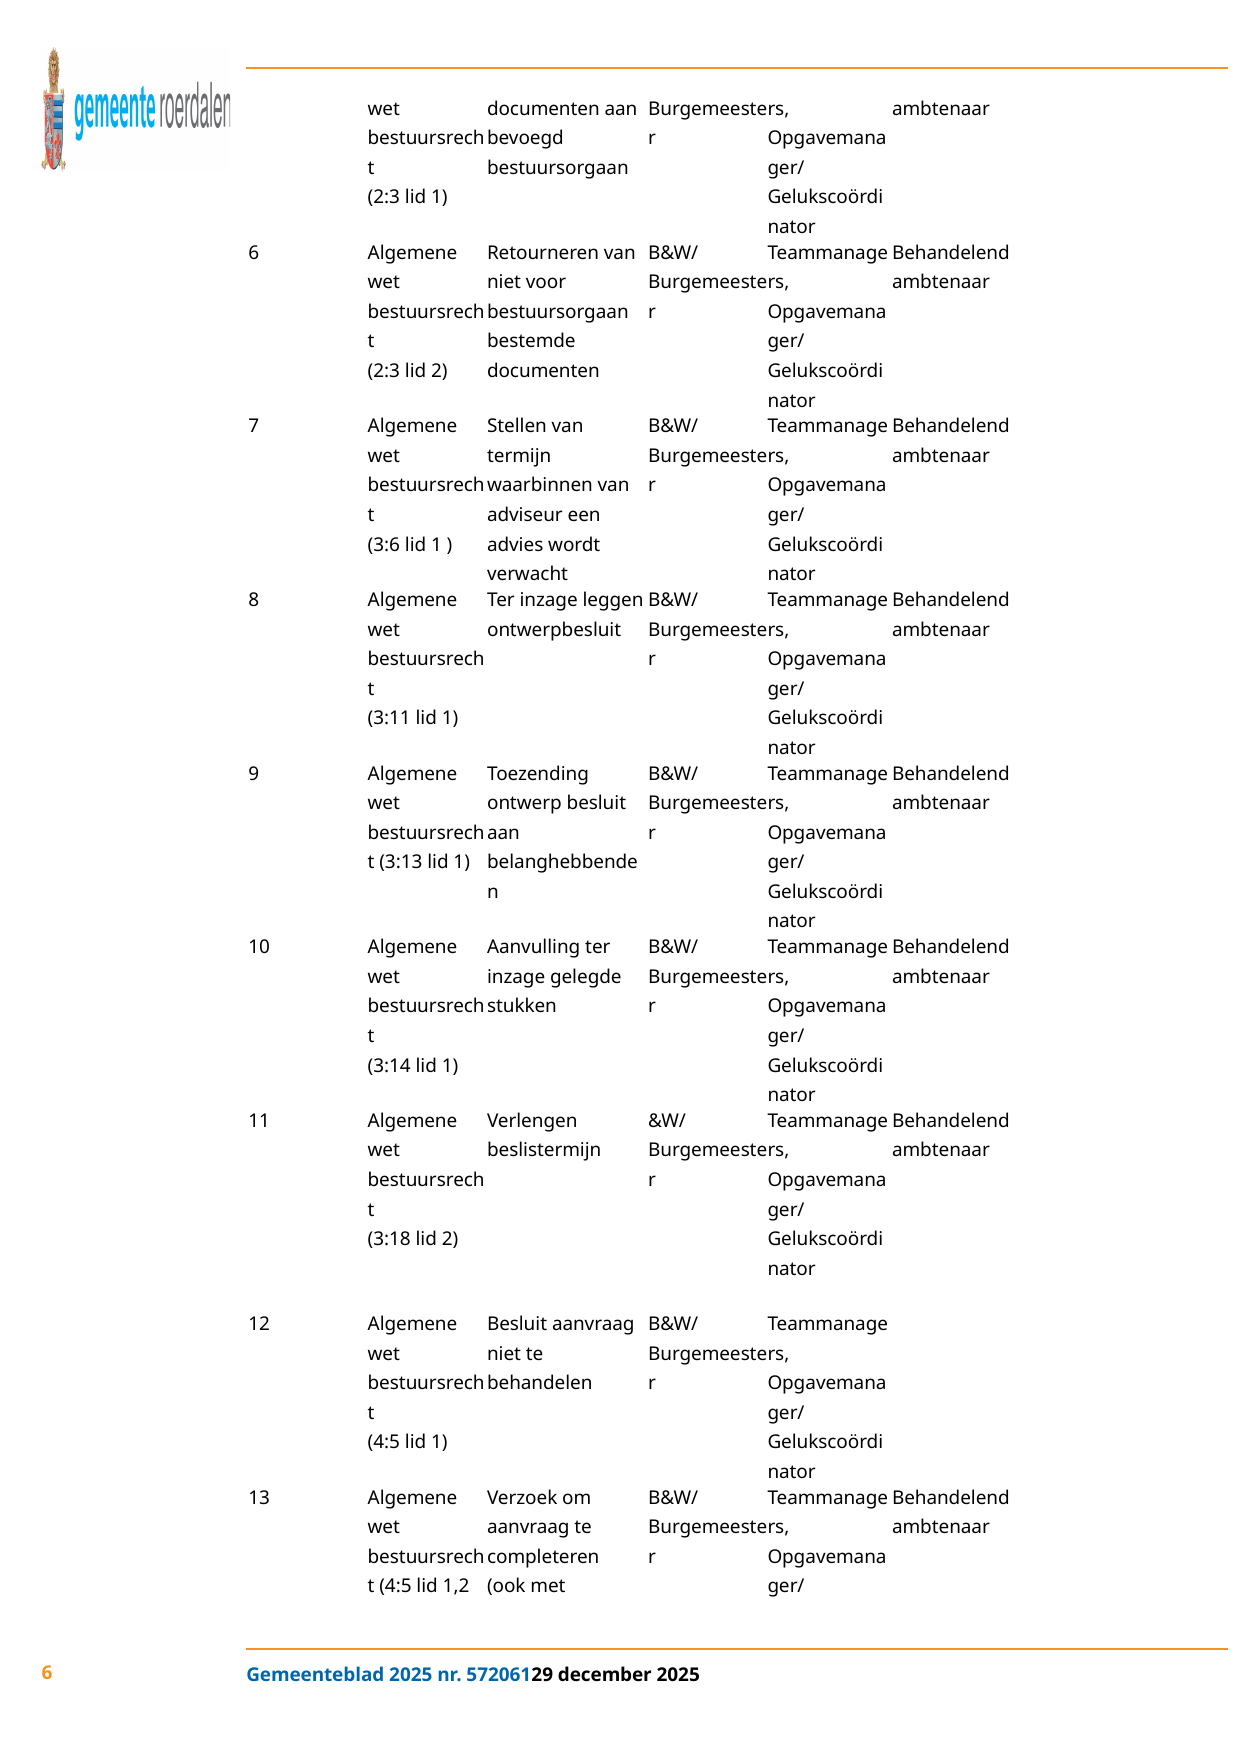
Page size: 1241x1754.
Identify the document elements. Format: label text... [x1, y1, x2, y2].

table_cell Teammanagers, Opgavemanager/ Gelukscoördinator [767, 1310, 892, 1484]
table_cell Behandelend ambtenaar [892, 1484, 1022, 1598]
table_cell Toezending ontwerp besluit aan belanghebbenden [487, 760, 648, 933]
table_cell rs, Opgavemanager/ Gelukscoördinator [767, 95, 892, 239]
table_cell Behandelend ambtenaar [892, 934, 1022, 1107]
table_cell [1022, 95, 1152, 239]
table_cell Verlengen beslistermijn [487, 1107, 648, 1310]
table_cell [1022, 1484, 1152, 1598]
table_cell 11 [248, 1107, 367, 1310]
table_cell Algemene wet bestuursrecht (3:6 lid 1 ) [368, 413, 487, 586]
table_cell Burgemeester [648, 95, 767, 239]
table_cell B&W/ Burgemeester [648, 760, 767, 933]
table_cell Behandelend ambtenaar [892, 239, 1022, 412]
table_cell 12 [248, 1310, 367, 1484]
table_cell Algemene wet bestuursrecht (4:5 lid 1) [368, 1310, 487, 1484]
table_cell B&W/ Burgemeester [648, 934, 767, 1107]
table_cell Aanvulling ter inzage gelegde stukken [487, 934, 648, 1107]
table_cell 9 [248, 760, 367, 933]
table_cell Behandelend ambtenaar [892, 413, 1022, 586]
table_cell Teammanagers, Opgavemanager/ Gelukscoördinator [767, 934, 892, 1107]
table_cell Besluit aanvraag niet te behandelen [487, 1310, 648, 1484]
table_cell Teammanagers, Opgavemanager/ Gelukscoördinator [767, 413, 892, 586]
table_cell [1022, 586, 1152, 760]
table_cell Behandelend ambtenaar [892, 760, 1022, 933]
table_cell documenten aan bevoegd bestuursorgaan [487, 95, 648, 239]
table_cell Algemene wet bestuursrecht (4:5 lid 1,2 [368, 1484, 487, 1598]
table_cell Ter inzage leggen ontwerpbesluit [487, 586, 648, 760]
table_cell ambtenaar [892, 95, 1022, 239]
table_cell Teammanagers, Opgavemanager/ Gelukscoördinator [767, 586, 892, 760]
table_cell B&W/ Burgemeester [648, 1484, 767, 1598]
table_cell Algemene wet bestuursrecht (2:3 lid 2) [368, 239, 487, 412]
table_cell Retourneren van niet voor bestuursorgaan bestemde documenten [487, 239, 648, 412]
table_cell B&W/ Burgemeester [648, 1310, 767, 1484]
table_cell 8 [248, 586, 367, 760]
table_cell Algemene wet bestuursrecht (3:11 lid 1) [368, 586, 487, 760]
table_cell Behandelend ambtenaar [892, 1107, 1022, 1310]
table_cell [248, 95, 367, 239]
table_cell Behandelend ambtenaar [892, 586, 1022, 760]
table_cell [1022, 1107, 1152, 1310]
table_cell 6 [248, 239, 367, 412]
table_cell B&W/ Burgemeester [648, 413, 767, 586]
table_cell Algemene wet bestuursrecht (3:14 lid 1) [368, 934, 487, 1107]
table_cell [1022, 760, 1152, 933]
table_cell Teammanagers, Opgavemanager/ Gelukscoördinator [767, 239, 892, 412]
table_cell &W/ Burgemeester [648, 1107, 767, 1310]
table_cell 7 [248, 413, 367, 586]
table_cell [1022, 1310, 1152, 1484]
table_cell 10 [248, 934, 367, 1107]
table_cell B&W/ Burgemeester [648, 586, 767, 760]
table_cell [892, 1310, 1022, 1484]
table_cell B&W/ Burgemeester [648, 239, 767, 412]
table_cell wet bestuursrecht (2:3 lid 1) [368, 95, 487, 239]
table_cell Verzoek om aanvraag te completeren (ook met [487, 1484, 648, 1598]
table_cell Stellen van termijn waarbinnen van adviseur een advies wordt verwacht [487, 413, 648, 586]
table_cell Algemene wet bestuursrecht (3:13 lid 1) [368, 760, 487, 933]
table_cell 13 [248, 1484, 367, 1598]
table_cell Algemene wet bestuursrecht (3:18 lid 2) [368, 1107, 487, 1310]
table_cell Teammanagers, Opgavemanager/ Gelukscoördinator [767, 1107, 892, 1310]
table_cell [1022, 413, 1152, 586]
table_cell [1022, 239, 1152, 412]
table_cell [1022, 934, 1152, 1107]
table_cell Teammanagers, Opgavemanager/ [767, 1484, 892, 1598]
table_cell Teammanagers, Opgavemanager/ Gelukscoördinator [767, 760, 892, 933]
picture [41, 47, 231, 172]
